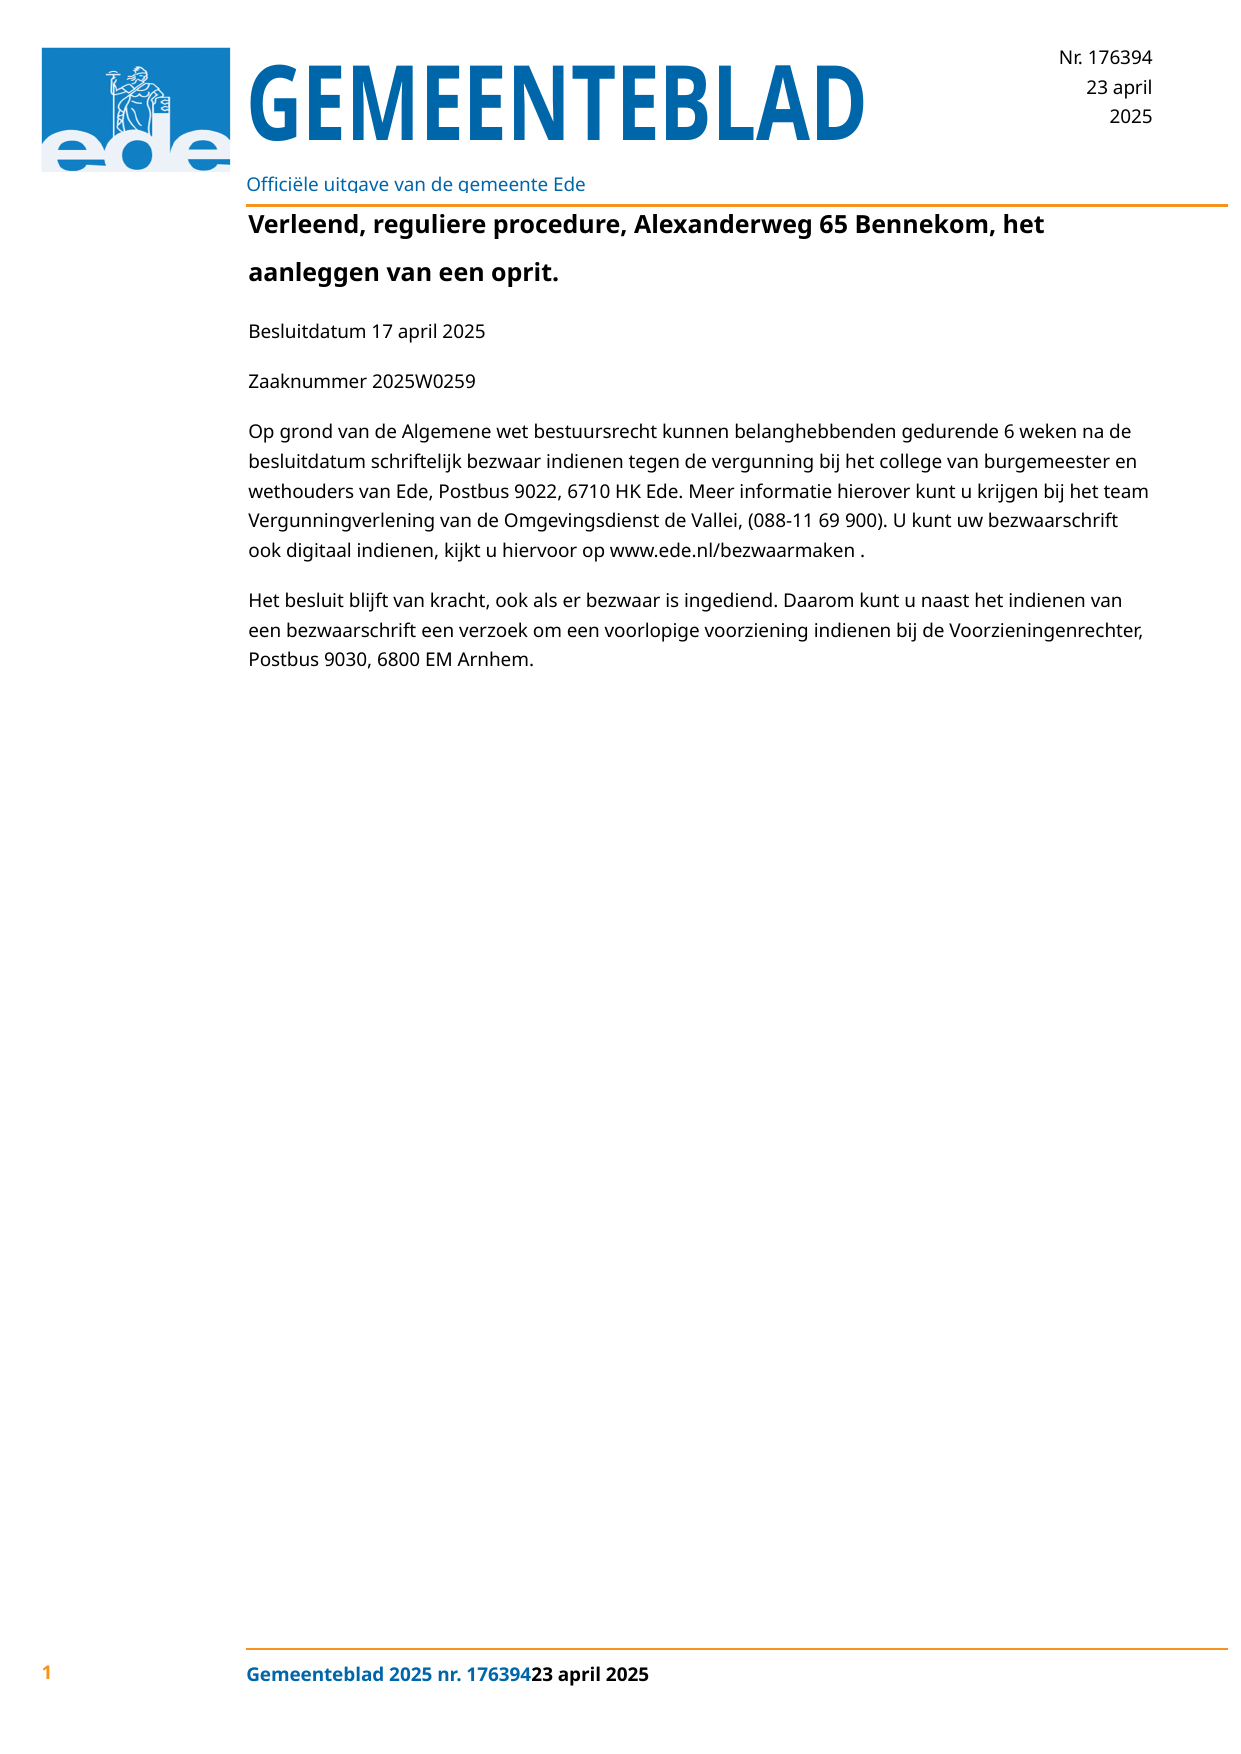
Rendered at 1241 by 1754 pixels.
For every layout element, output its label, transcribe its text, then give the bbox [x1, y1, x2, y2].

text Besluitdatum 17 april 2025 [248, 318, 1152, 344]
text Zaaknummer 2025W0259 [248, 368, 1152, 394]
text Het besluit blijft van kracht, ook als er bezwaar is ingediend. Daarom kunt u naast het indienen van een bezwaarschrift een verzoek om een voorlopige voorziening indienen bij de Voorzieningenrechter, Postbus 9030, 6800 EM Arnhem. [248, 587, 1152, 672]
text Op grond van de Algemene wet bestuursrecht kunnen belanghebbenden gedurende 6 weken na de besluitdatum schriftelijk bezwaar indienen tegen de vergunning bij het college van burgemeester en wethouders van Ede, Postbus 9022, 6710 HK Ede. Meer informatie hierover kunt u krijgen bij het team Vergunningverlening van de Omgevingsdienst de Vallei, (088-11 69 900). U kunt uw bezwaarschrift ook digitaal indienen, kijkt u hiervoor op www.ede.nl/bezwaarmaken . [248, 419, 1152, 563]
text Verleend, reguliere procedure, Alexanderweg 65 Bennekom, het aanleggen van een oprit. [248, 207, 1152, 288]
picture [41, 47, 231, 172]
